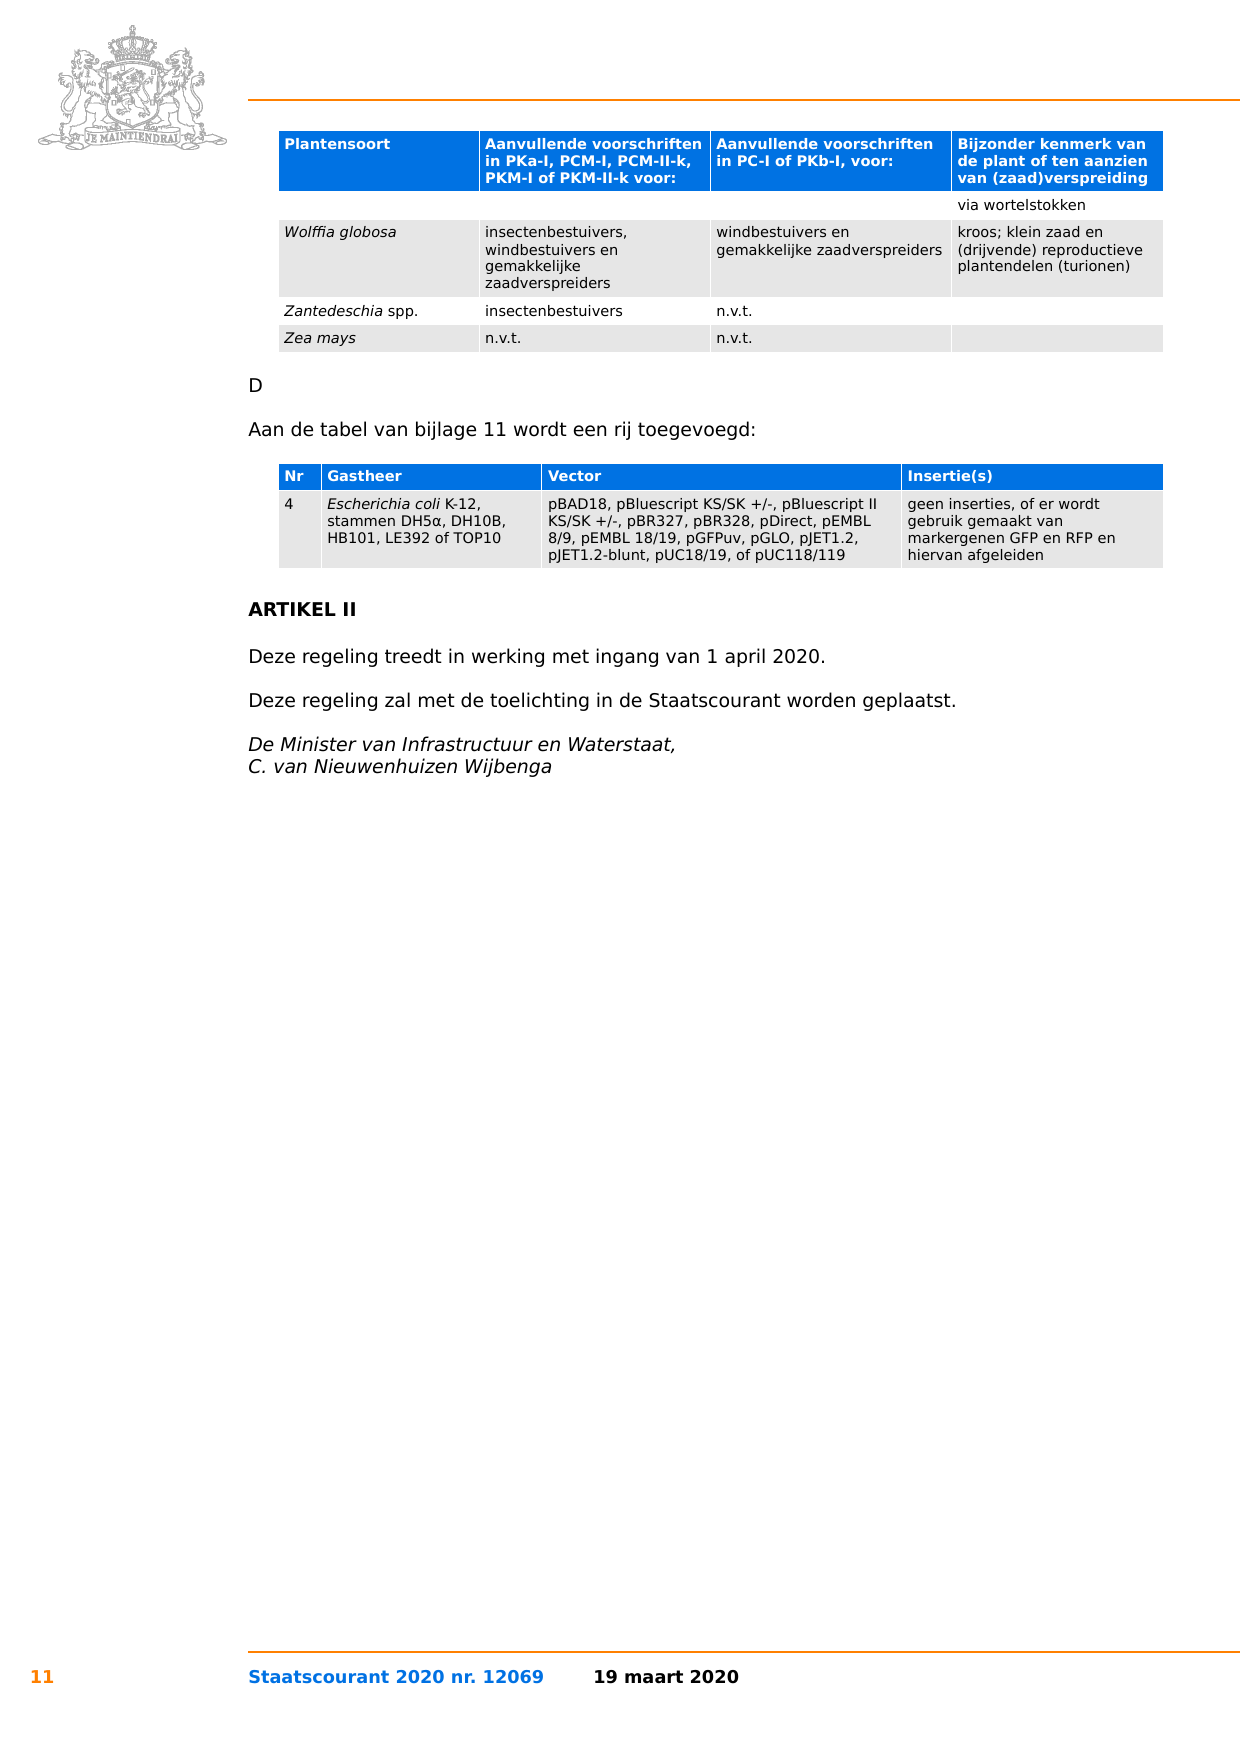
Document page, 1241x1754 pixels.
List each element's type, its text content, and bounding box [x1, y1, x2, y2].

text D [248, 375, 1163, 397]
table_cell via wortelstokken [952, 192, 1163, 219]
table_cell geen inserties, of er wordt gebruik gemaakt van markergenen GFP en RFP en hiervan afgeleiden [902, 491, 1163, 568]
table_cell insectenbestuivers [480, 298, 710, 324]
table_cell [952, 325, 1163, 352]
table_cell n.v.t. [480, 325, 710, 352]
table_header Aanvullende voorschriften in PC-I of PKb-I, voor: [711, 131, 951, 191]
table_cell Zea mays [279, 325, 479, 352]
table_cell kroos; klein zaad en (drijvende) reproductieve plantendelen (turionen) [952, 220, 1163, 297]
table_header Bijzonder kenmerk van de plant of ten aanzien van (zaad)verspreiding [952, 131, 1163, 191]
subtitle ARTIKEL II [248, 599, 1163, 621]
table_header Insertie(s) [902, 464, 1163, 490]
table_cell insectenbestuivers, windbestuivers en gemakkelijke zaadverspreiders [480, 220, 710, 297]
text Aan de tabel van bijlage 11 wordt een rij toegevoegd: [248, 418, 1163, 441]
text Deze regeling treedt in werking met ingang van 1 april 2020. [248, 646, 1163, 668]
table_cell [480, 192, 710, 219]
text De Minister van Infrastructuur en Waterstaat, C. van Nieuwenhuizen Wijbenga [248, 734, 1163, 778]
table_cell [279, 192, 479, 219]
table_header Gastheer [322, 464, 541, 490]
table_header Aanvullende voorschriften in PKa-I, PCM-I, PCM-II-k, PKM-I of PKM-II-k voor: [480, 131, 710, 191]
table_cell n.v.t. [711, 325, 951, 352]
table_header Nr [279, 464, 321, 490]
table_cell windbestuivers en gemakkelijke zaadverspreiders [711, 220, 951, 297]
table_cell [952, 298, 1163, 324]
table_cell 4 [279, 491, 321, 568]
table_header Plantensoort [279, 131, 479, 191]
table_cell Escherichia coli K-12, stammen DH5α, DH10B, HB101, LE392 of TOP10 [322, 491, 541, 568]
table_cell Wolffia globosa [279, 220, 479, 297]
text Deze regeling zal met de toelichting in de Staatscourant worden geplaatst. [248, 690, 1163, 712]
table_header Vector [542, 464, 901, 490]
table_cell pBAD18, pBluescript KS/SK +/-, pBluescript II KS/SK +/-, pBR327, pBR328, pDirect, pEMBL 8/9, pEMBL 18/19, pGFPuv, pGLO, pJET1.2, pJET1.2-blunt, pUC18/19, of pUC118/119 [542, 491, 901, 568]
table_cell Zantedeschia spp. [279, 298, 479, 324]
picture [38, 25, 227, 150]
table_cell [711, 192, 951, 219]
table_cell n.v.t. [711, 298, 951, 324]
